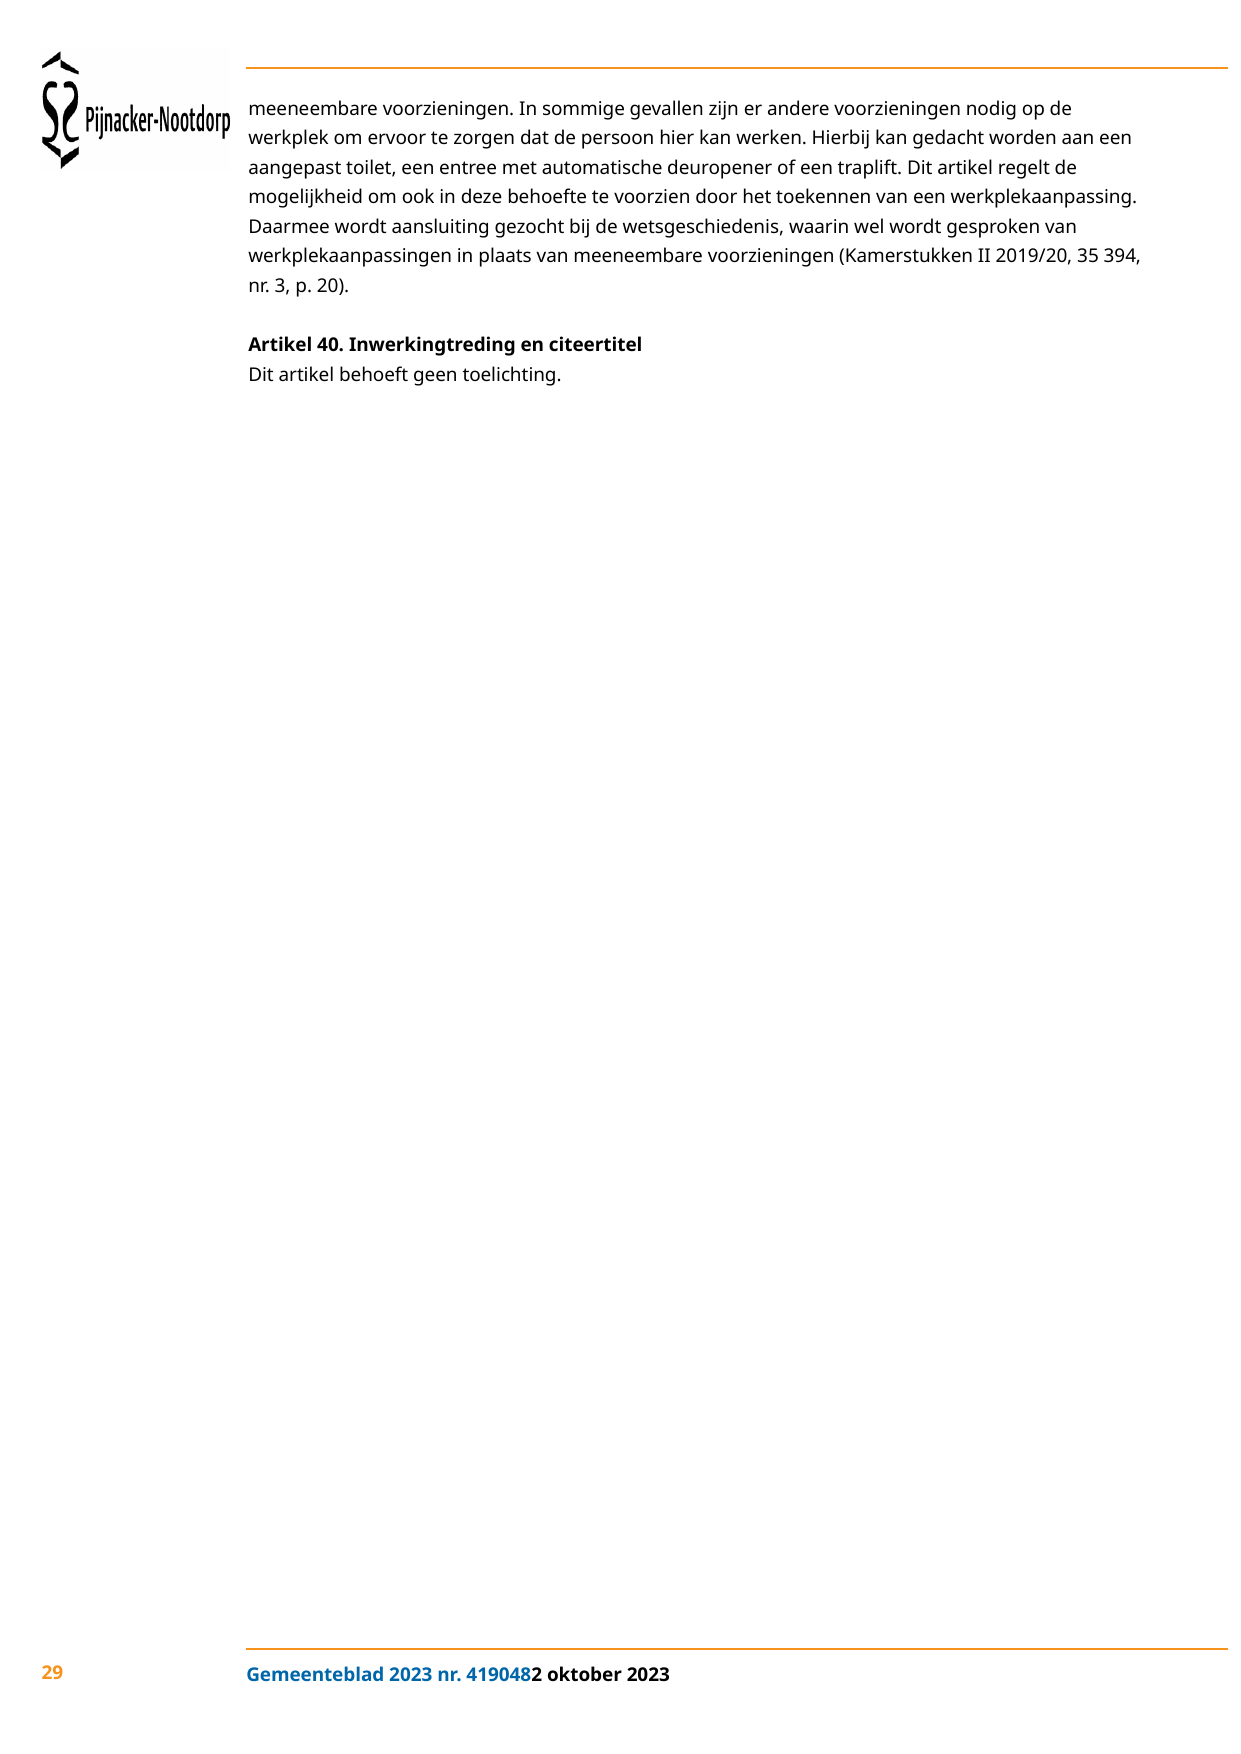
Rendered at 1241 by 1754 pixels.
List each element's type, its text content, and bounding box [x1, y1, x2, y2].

picture [41, 47, 231, 172]
text Dit artikel behoeft geen toelichting. [248, 361, 1152, 387]
text meeneembare voorzieningen. In sommige gevallen zijn er andere voorzieningen nodig op de werkplek om ervoor te zorgen dat de persoon hier kan werken. Hierbij kan gedacht worden aan een aangepast toilet, een entree met automatische deuropener of een traplift. Dit artikel regelt de mogelijkheid om ook in deze behoefte te voorzien door het toekennen van een werkplekaanpassing. Daarmee wordt aansluiting gezocht bij de wetsgeschiedenis, waarin wel wordt gesproken van werkplekaanpassingen in plaats van meeneembare voorzieningen (Kamerstukken II 2019/20, 35 394, nr. 3, p. 20). [248, 95, 1152, 298]
text Artikel 40. Inwerkingtreding en citeertitel [248, 331, 1152, 357]
